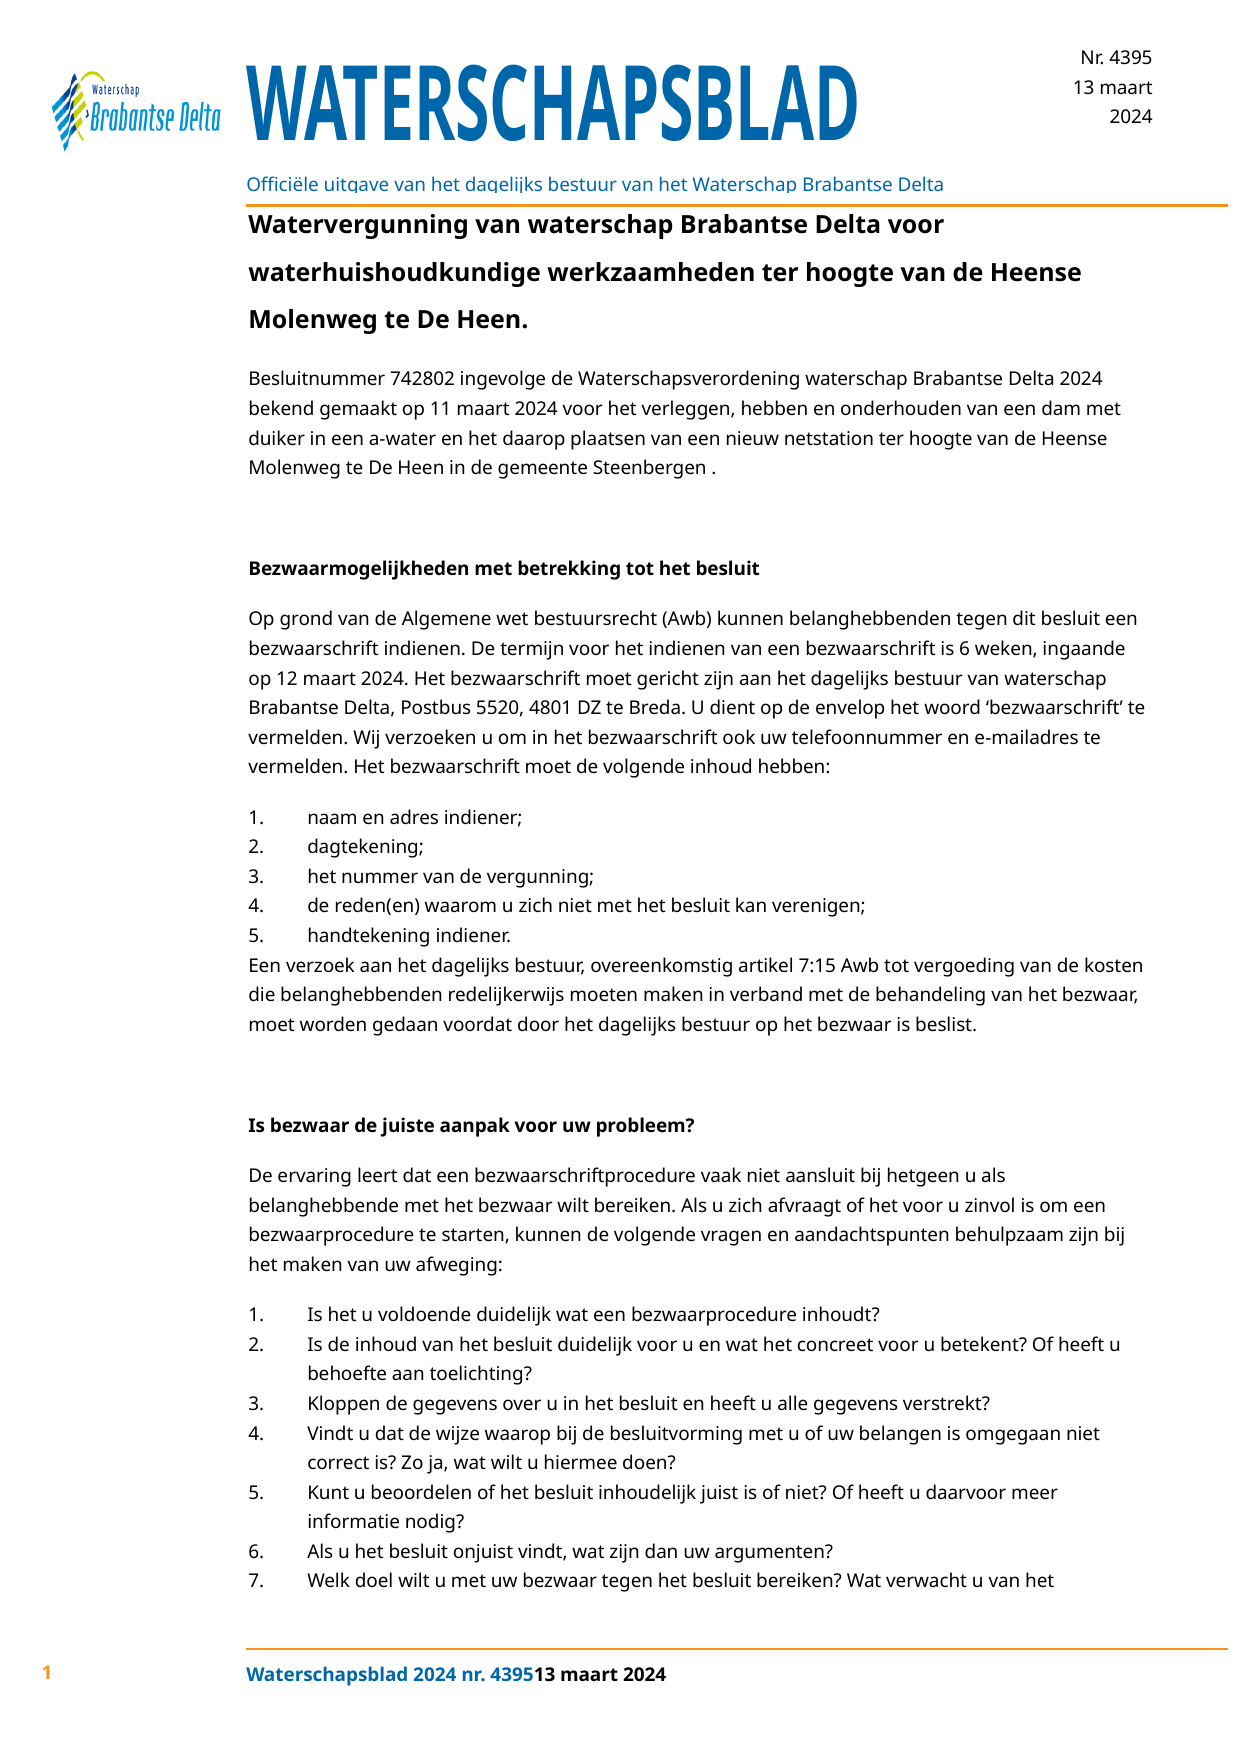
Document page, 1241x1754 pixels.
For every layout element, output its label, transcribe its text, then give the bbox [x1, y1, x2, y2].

picture [41, 47, 231, 172]
list Vindt u dat de wijze waarop bij de besluitvorming met u of uw belangen is omgegaan niet correct is? Zo ja, wat wilt u hiermee doen? [248, 1420, 1152, 1475]
list het nummer van de vergunning; [248, 863, 1152, 889]
list de reden(en) waarom u zich niet met het besluit kan verenigen; [248, 893, 1152, 918]
list dagtekening; [248, 833, 1152, 859]
list Is het u voldoende duidelijk wat een bezwaarprocedure inhoudt? [248, 1301, 1152, 1327]
list Welk doel wilt u met uw bezwaar tegen het besluit bereiken? Wat verwacht u van het [248, 1568, 1152, 1593]
text Een verzoek aan het dagelijks bestuur, overeenkomstig artikel 7:15 Awb tot vergoeding van de kosten die belanghebbenden redelijkerwijs moeten maken in verband met de behandeling van het bezwaar, moet worden gedaan voordat door het dagelijks bestuur op het bezwaar is beslist. [248, 952, 1152, 1037]
list handtekening indiener. [248, 922, 1152, 948]
text Besluitnummer 742802 ingevolge de Waterschapsverordening waterschap Brabantse Delta 2024 bekend gemaakt op 11 maart 2024 voor het verleggen, hebben en onderhouden van een dam met duiker in een a-water en het daarop plaatsen van een nieuw netstation ter hoogte van de Heense Molenweg te De Heen in de gemeente Steenbergen . [248, 366, 1152, 480]
text Is bezwaar de juiste aanpak voor uw probleem? [248, 1112, 1152, 1137]
list Kunt u beoordelen of het besluit inhoudelijk juist is of niet? Of heeft u daarvoor meer informatie nodig? [248, 1479, 1152, 1534]
text Bezwaarmogelijkheden met betrekking tot het besluit [248, 555, 1152, 581]
list Is de inhoud van het besluit duidelijk voor u en wat het concreet voor u betekent? Of heeft u behoefte aan toelichting? [248, 1331, 1152, 1386]
list Als u het besluit onjuist vindt, wat zijn dan uw argumenten? [248, 1538, 1152, 1564]
list Kloppen de gegevens over u in het besluit en heeft u alle gegevens verstrekt? [248, 1390, 1152, 1416]
list naam en adres indiener; [248, 804, 1152, 829]
text De ervaring leert dat een bezwaarschriftprocedure vaak niet aansluit bij hetgeen u als belanghebbende met het bezwaar wilt bereiken. Als u zich afvraagt of het voor u zinvol is om een bezwaarprocedure te starten, kunnen de volgende vragen en aandachtspunten behulpzaam zijn bij het maken van uw afweging: [248, 1162, 1152, 1277]
text Op grond van de Algemene wet bestuursrecht (Awb) kunnen belanghebbenden tegen dit besluit een bezwaarschrift indienen. De termijn voor het indienen van een bezwaarschrift is 6 weken, ingaande op 12 maart 2024. Het bezwaarschrift moet gericht zijn aan het dagelijks bestuur van waterschap Brabantse Delta, Postbus 5520, 4801 DZ te Breda. U dient op de envelop het woord ‘bezwaarschrift’ te vermelden. Wij verzoeken u om in het bezwaarschrift ook uw telefoonnummer en e‑mailadres te vermelden. Het bezwaarschrift moet de volgende inhoud hebben: [248, 606, 1152, 779]
text Watervergunning van waterschap Brabantse Delta voor waterhuishoudkundige werkzaamheden ter hoogte van de Heense Molenweg te De Heen. [248, 207, 1152, 336]
